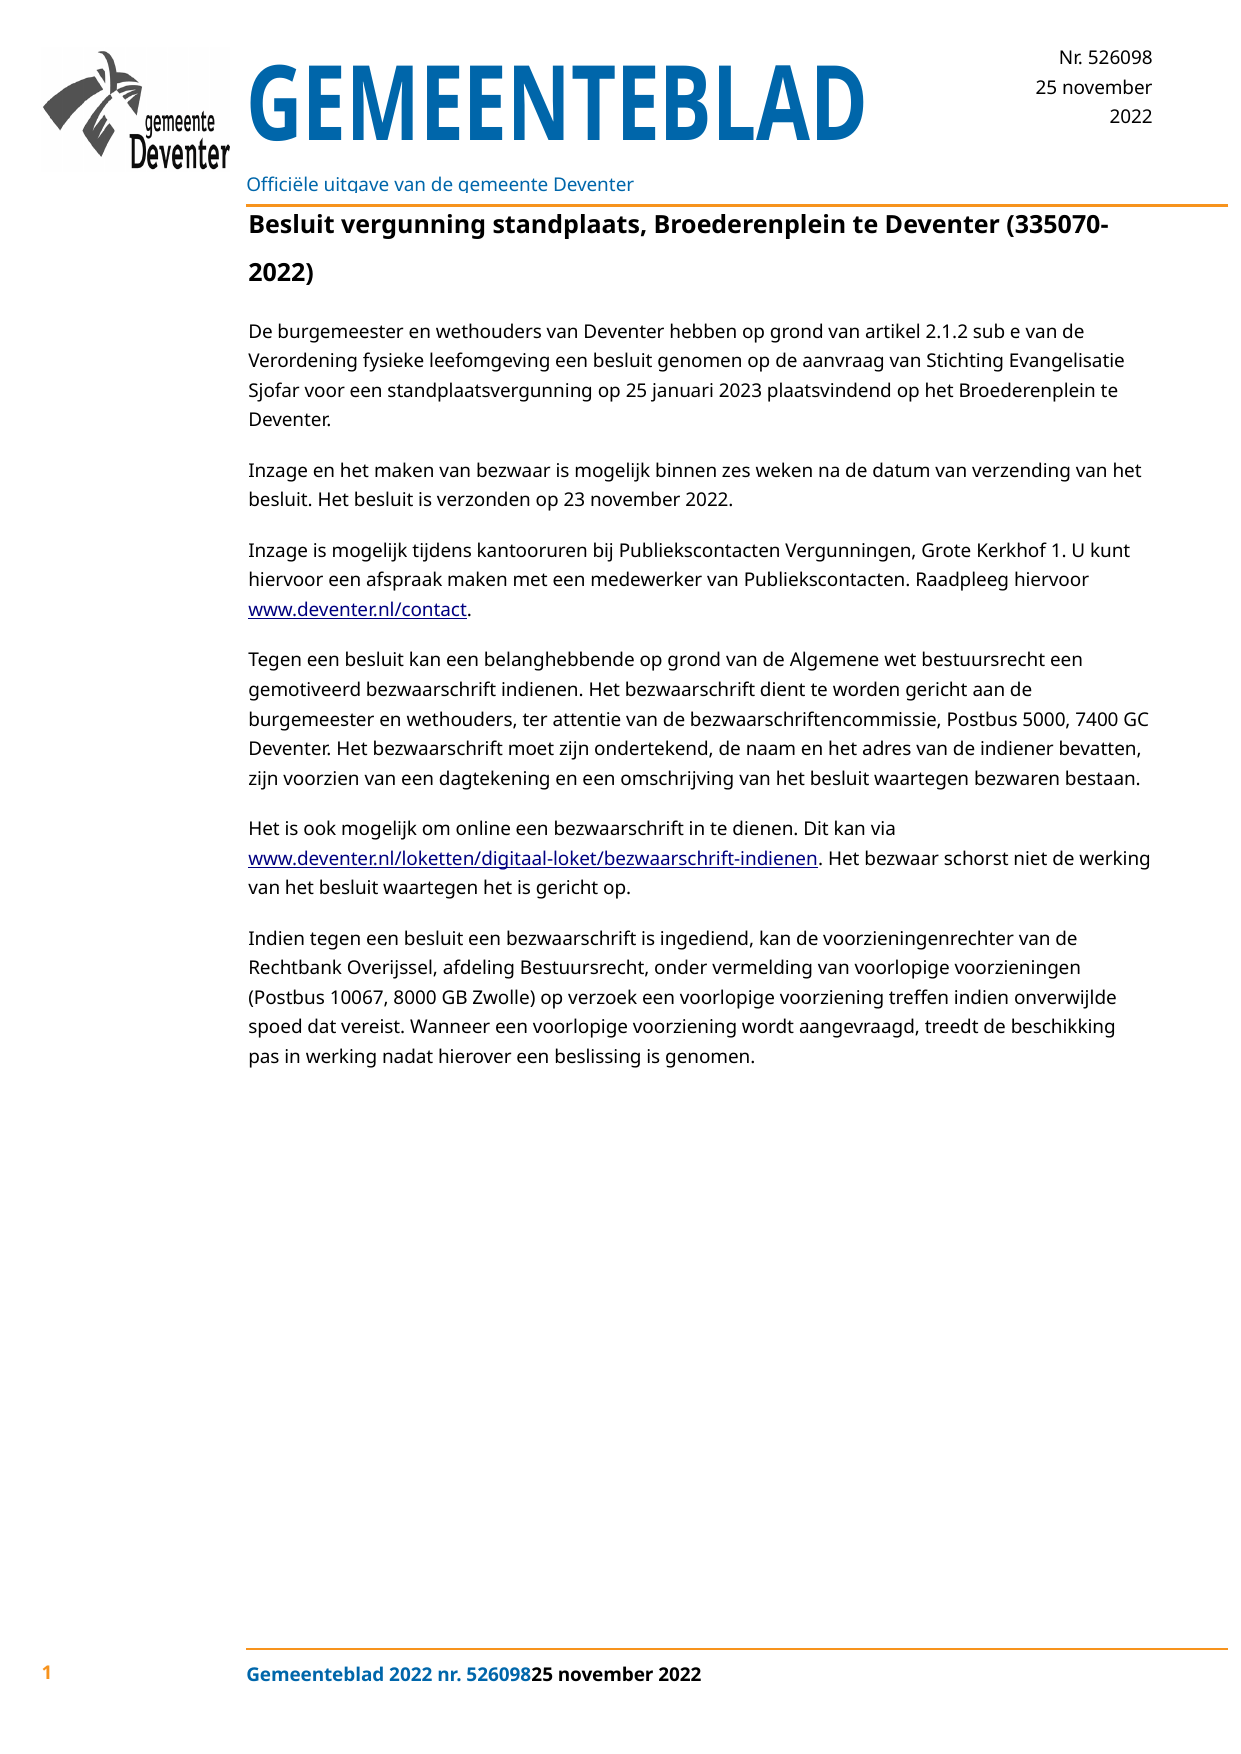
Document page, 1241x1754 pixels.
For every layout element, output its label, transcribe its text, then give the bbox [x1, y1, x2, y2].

picture [41, 47, 231, 172]
text Het is ook mogelijk om online een bezwaarschrift in te dienen. Dit kan via www.deventer.nl/loketten/digitaal-loket/bezwaarschrift-indienen. Het bezwaar schorst niet de werking van het besluit waartegen het is gericht op. [248, 815, 1152, 900]
text Inzage en het maken van bezwaar is mogelijk binnen zes weken na de datum van verzending van het besluit. Het besluit is verzonden op 23 november 2022. [248, 457, 1152, 512]
text Besluit vergunning standplaats, Broederenplein te Deventer (335070-2022) [248, 207, 1152, 288]
text De burgemeester en wethouders van Deventer hebben op grond van artikel 2.1.2 sub e van de Verordening fysieke leefomgeving een besluit genomen op de aanvraag van Stichting Evangelisatie Sjofar voor een standplaatsvergunning op 25 januari 2023 plaatsvindend op het Broederenplein te Deventer. [248, 318, 1152, 432]
text Tegen een besluit kan een belanghebbende op grond van de Algemene wet bestuursrecht een gemotiveerd bezwaarschrift indienen. Het bezwaarschrift dient te worden gericht aan de burgemeester en wethouders, ter attentie van de bezwaarschriftencommissie, Postbus 5000, 7400 GC Deventer. Het bezwaarschrift moet zijn ondertekend, de naam en het adres van de indiener bevatten, zijn voorzien van een dagtekening en een omschrijving van het besluit waartegen bezwaren bestaan. [248, 647, 1152, 791]
text Indien tegen een besluit een bezwaarschrift is ingediend, kan de voorzieningenrechter van de Rechtbank Overijssel, afdeling Bestuursrecht, onder vermelding van voorlopige voorzieningen (Postbus 10067, 8000 GB Zwolle) op verzoek een voorlopige voorziening treffen indien onverwijlde spoed dat vereist. Wanneer een voorlopige voorziening wordt aangevraagd, treedt de beschikking pas in werking nadat hierover een beslissing is genomen. [248, 925, 1152, 1069]
text Inzage is mogelijk tijdens kantooruren bij Publiekscontacten Vergunningen, Grote Kerkhof 1. U kunt hiervoor een afspraak maken met een medewerker van Publiekscontacten. Raadpleeg hiervoor www.deventer.nl/contact. [248, 537, 1152, 622]
